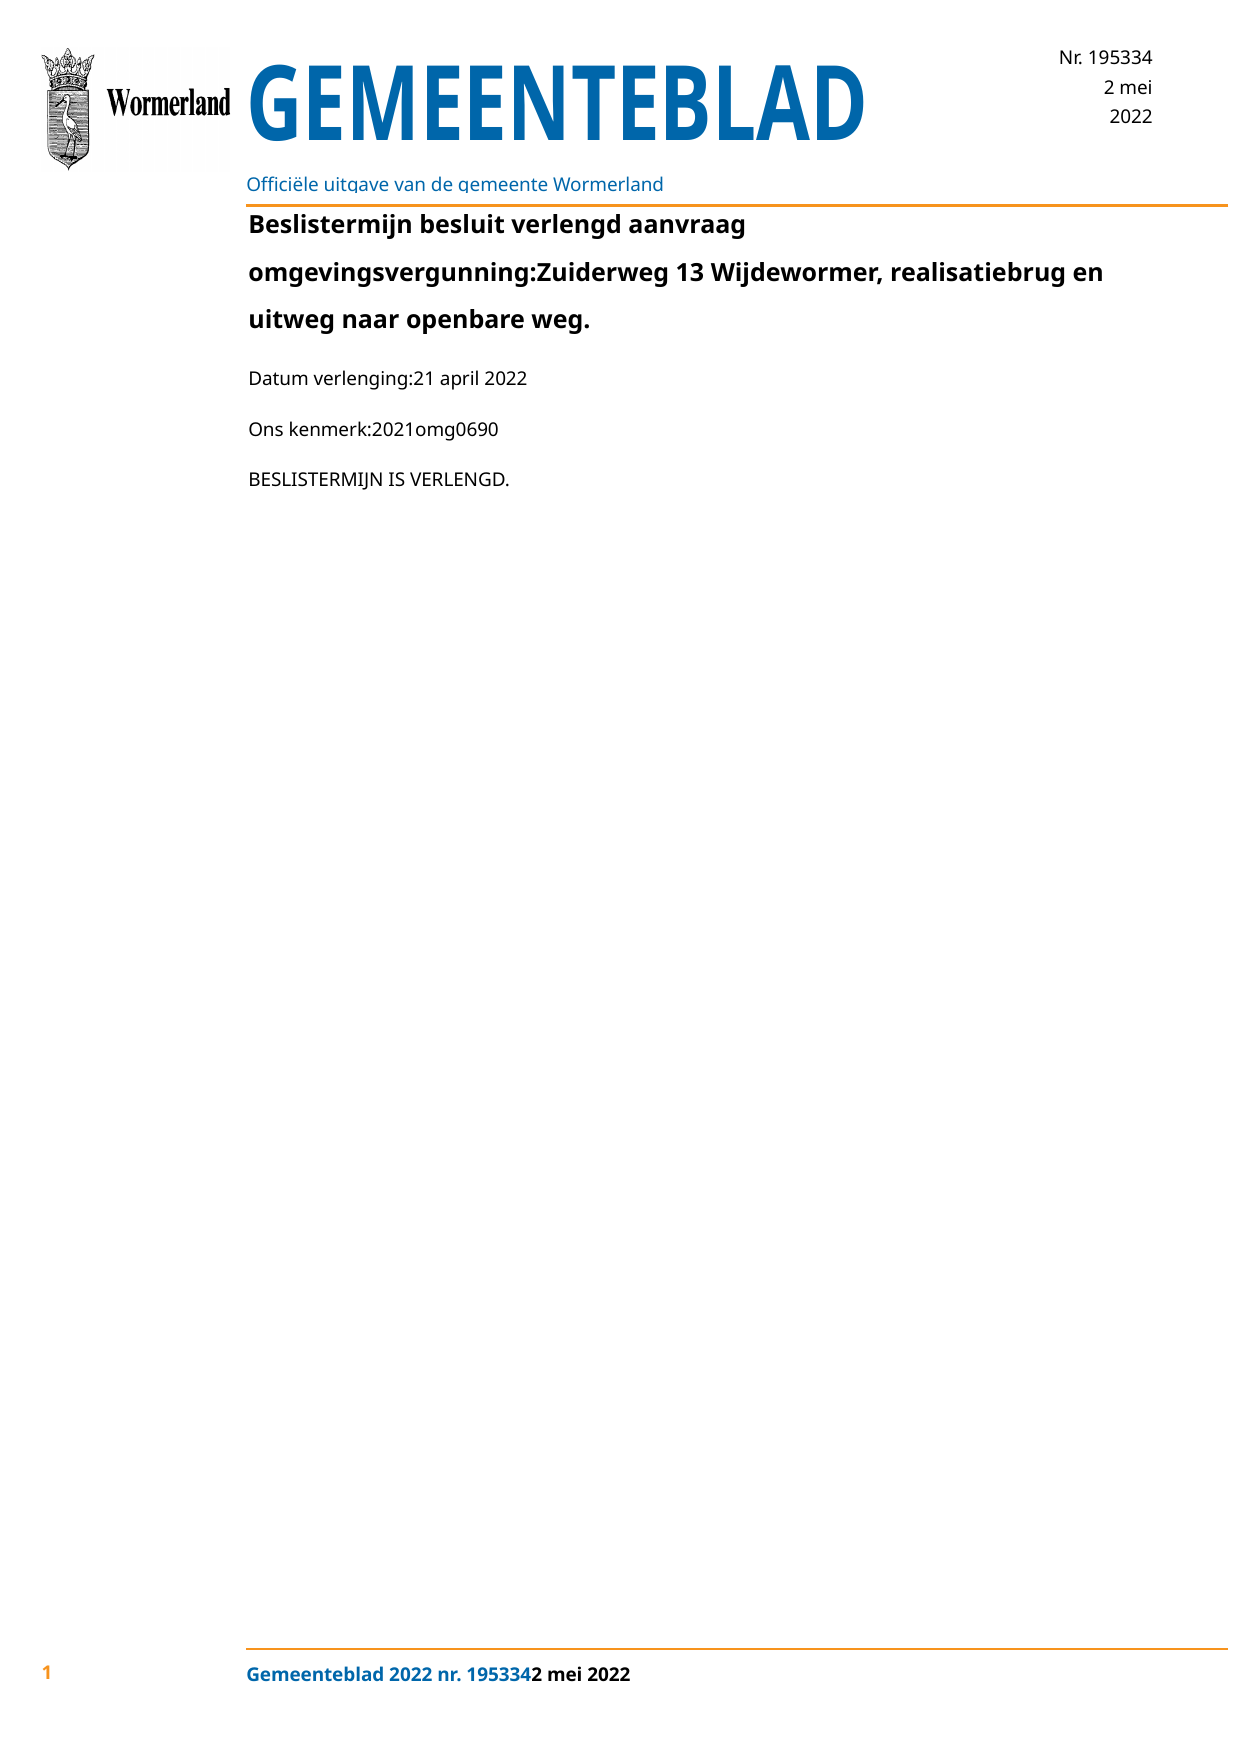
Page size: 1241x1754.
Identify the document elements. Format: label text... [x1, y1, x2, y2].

text Ons kenmerk:2021omg0690 [248, 416, 1152, 442]
text Datum verlenging:21 april 2022 [248, 366, 1152, 391]
text Beslistermijn besluit verlengd aanvraag omgevingsvergunning:Zuiderweg 13 Wijdewormer, realisatiebrug en uitweg naar openbare weg. [248, 207, 1152, 336]
text BESLISTERMIJN IS VERLENGD. [248, 466, 1152, 492]
picture [41, 47, 231, 172]
